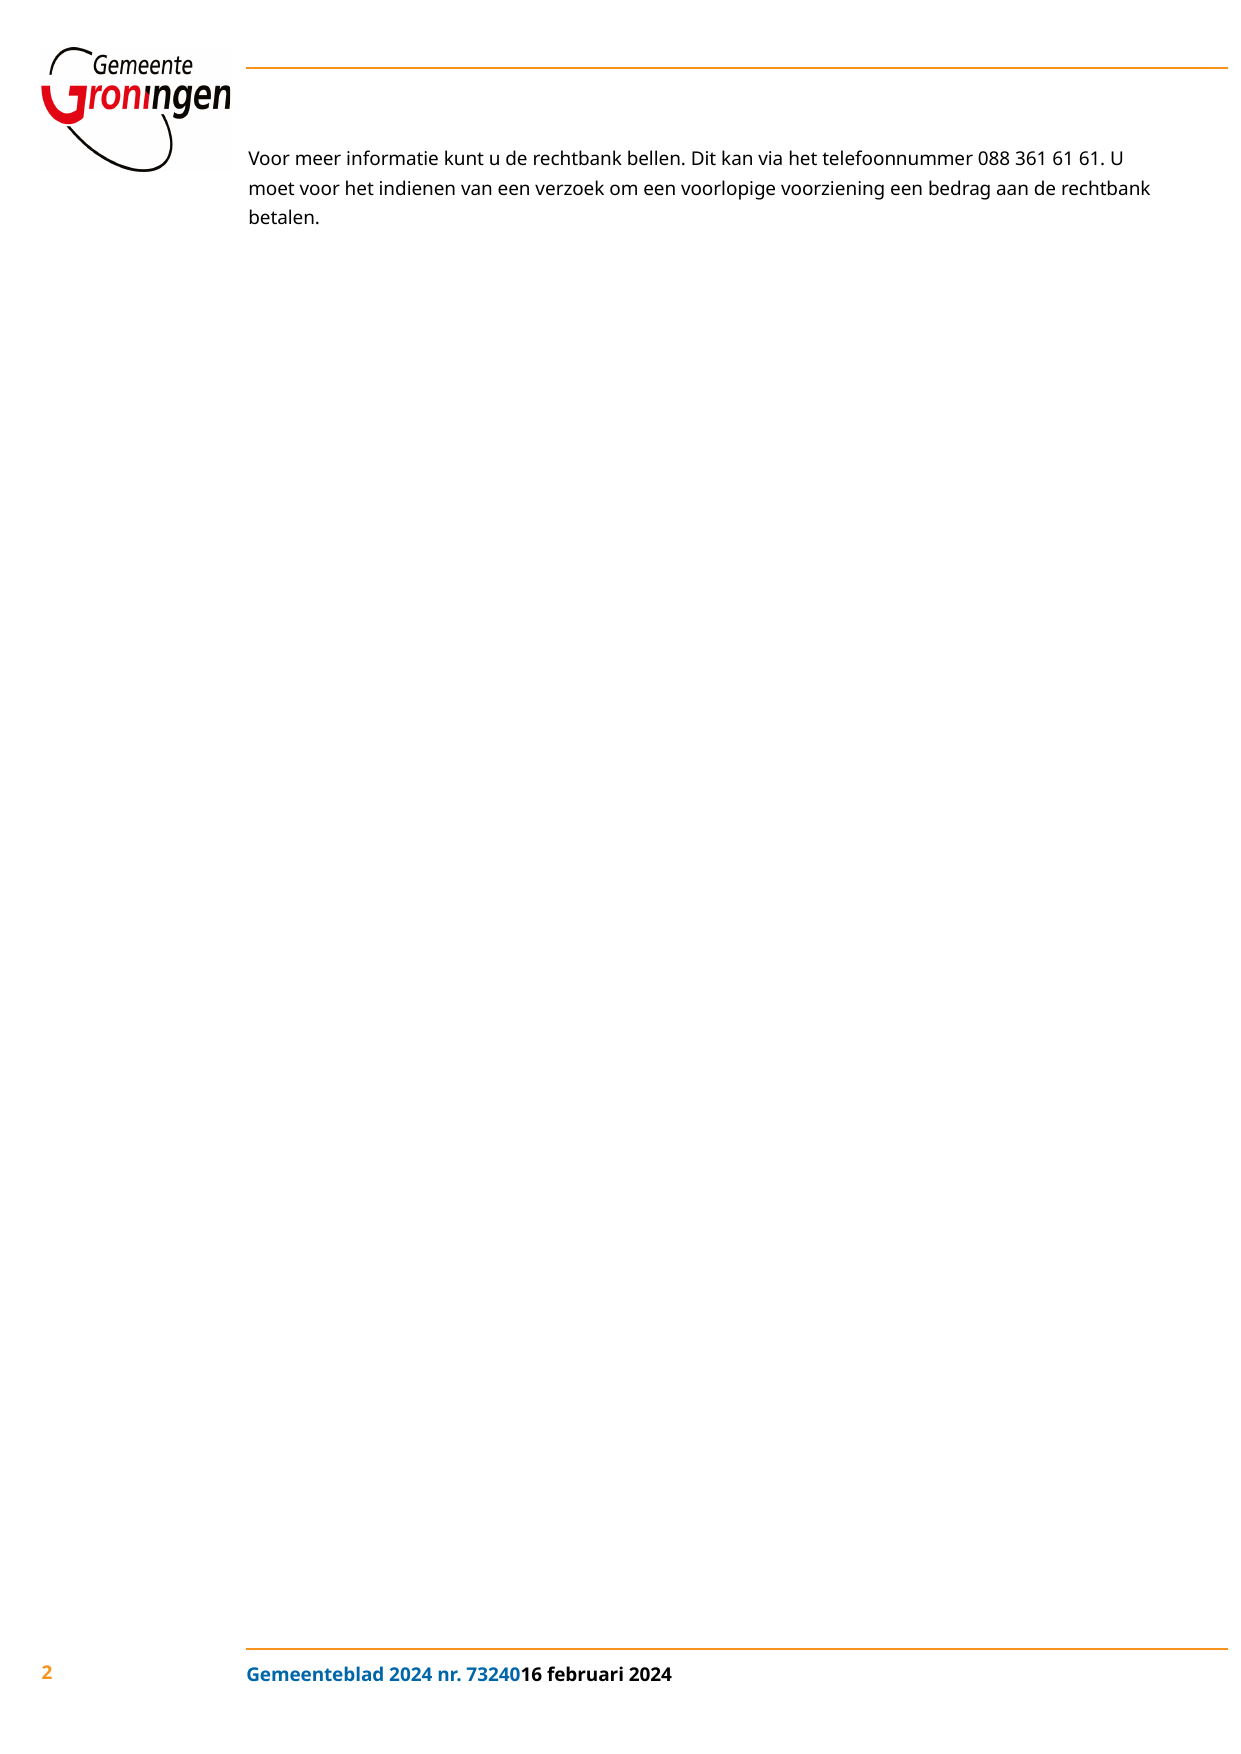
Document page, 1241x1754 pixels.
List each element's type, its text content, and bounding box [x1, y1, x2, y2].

picture [41, 47, 231, 172]
text Voor meer informatie kunt u de rechtbank bellen. Dit kan via het telefoonnummer 088 361 61 61. U moet voor het indienen van een verzoek om een voorlopige voorziening een bedrag aan de rechtbank betalen. [248, 145, 1152, 230]
